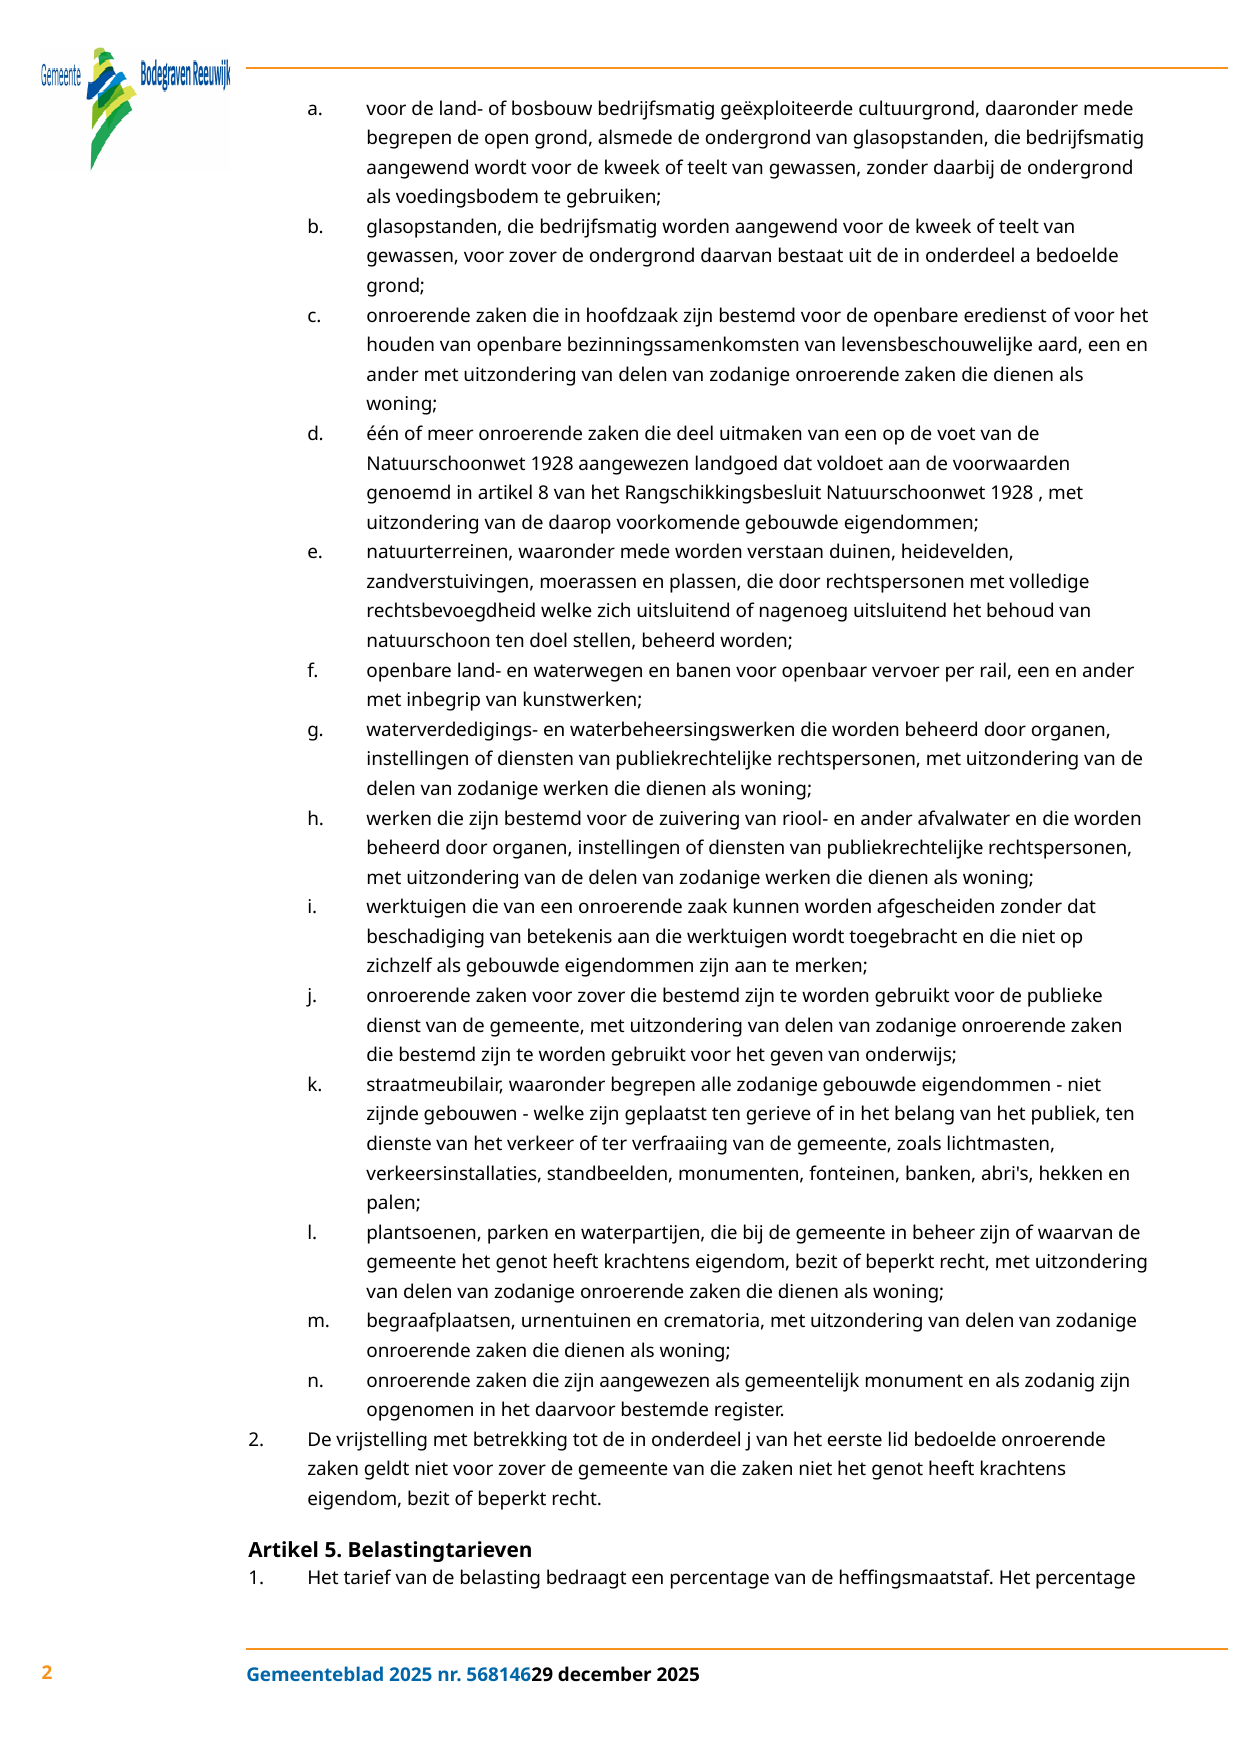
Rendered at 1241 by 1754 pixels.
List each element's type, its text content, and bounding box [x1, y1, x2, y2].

list De vrijstelling met betrekking tot de in onderdeel j van het eerste lid bedoelde onroerende zaken geldt niet voor zover de gemeente van die zaken niet het genot heeft krachtens eigendom, bezit of beperkt recht. [248, 1426, 1152, 1511]
list plantsoenen, parken en waterpartijen, die bij de gemeente in beheer zijn of waarvan de gemeente het genot heeft krachtens eigendom, bezit of beperkt recht, met uitzondering van delen van zodanige onroerende zaken die dienen als woning; [307, 1219, 1152, 1304]
list onroerende zaken die zijn aangewezen als gemeentelijk monument en als zodanig zijn opgenomen in het daarvoor bestemde register. [307, 1367, 1152, 1422]
list Het tarief van de belasting bedraagt een percentage van de heffingsmaatstaf. Het percentage [248, 1564, 1152, 1590]
list straatmeubilair, waaronder begrepen alle zodanige gebouwde eigendommen - niet zijnde gebouwen - welke zijn geplaatst ten gerieve of in het belang van het publiek, ten dienste van het verkeer of ter verfraaiing van de gemeente, zoals lichtmasten, verkeersinstallaties, standbeelden, monumenten, fonteinen, banken, abri's, hekken en palen; [307, 1071, 1152, 1215]
picture [41, 47, 231, 172]
list onroerende zaken voor zover die bestemd zijn te worden gebruikt voor de publieke dienst van de gemeente, met uitzondering van delen van zodanige onroerende zaken die bestemd zijn te worden gebruikt voor het geven van onderwijs; [307, 982, 1152, 1067]
list voor de land- of bosbouw bedrijfsmatig geëxploiteerde cultuurgrond, daaronder mede begrepen de open grond, alsmede de ondergrond van glasopstanden, die bedrijfsmatig aangewend wordt voor de kweek of teelt van gewassen, zonder daarbij de ondergrond als voedingsbodem te gebruiken; [307, 95, 1152, 209]
list begraafplaatsen, urnentuinen en crematoria, met uitzondering van delen van zodanige onroerende zaken die dienen als woning; [307, 1308, 1152, 1363]
list waterverdedigings- en waterbeheersingswerken die worden beheerd door organen, instellingen of diensten van publiekrechtelijke rechtspersonen, met uitzondering van de delen van zodanige werken die dienen als woning; [307, 716, 1152, 801]
list onroerende zaken die in hoofdzaak zijn bestemd voor de openbare eredienst of voor het houden van openbare bezinningssamenkomsten van levensbeschouwelijke aard, een en ander met uitzondering van delen van zodanige onroerende zaken die dienen als woning; [307, 302, 1152, 416]
list één of meer onroerende zaken die deel uitmaken van een op de voet van de Natuurschoonwet 1928 aangewezen landgoed dat voldoet aan de voorwaarden genoemd in artikel 8 van het Rangschikkingsbesluit Natuurschoonwet 1928 , met uitzondering van de daarop voorkomende gebouwde eigendommen; [307, 420, 1152, 535]
list werktuigen die van een onroerende zaak kunnen worden afgescheiden zonder dat beschadiging van betekenis aan die werktuigen wordt toegebracht en die niet op zichzelf als gebouwde eigendommen zijn aan te merken; [307, 893, 1152, 978]
list natuurterreinen, waaronder mede worden verstaan duinen, heidevelden, zandverstuivingen, moerassen en plassen, die door rechtspersonen met volledige rechtsbevoegdheid welke zich uitsluitend of nagenoeg uitsluitend het behoud van natuurschoon ten doel stellen, beheerd worden; [307, 538, 1152, 653]
text Artikel 5. Belastingtarieven [248, 1536, 1152, 1564]
list openbare land- en waterwegen en banen voor openbaar vervoer per rail, een en ander met inbegrip van kunstwerken; [307, 657, 1152, 712]
list glasopstanden, die bedrijfsmatig worden aangewend voor de kweek of teelt van gewassen, voor zover de ondergrond daarvan bestaat uit de in onderdeel a bedoelde grond; [307, 213, 1152, 298]
list werken die zijn bestemd voor de zuivering van riool- en ander afvalwater en die worden beheerd door organen, instellingen of diensten van publiekrechtelijke rechtspersonen, met uitzondering van de delen van zodanige werken die dienen als woning; [307, 805, 1152, 890]
